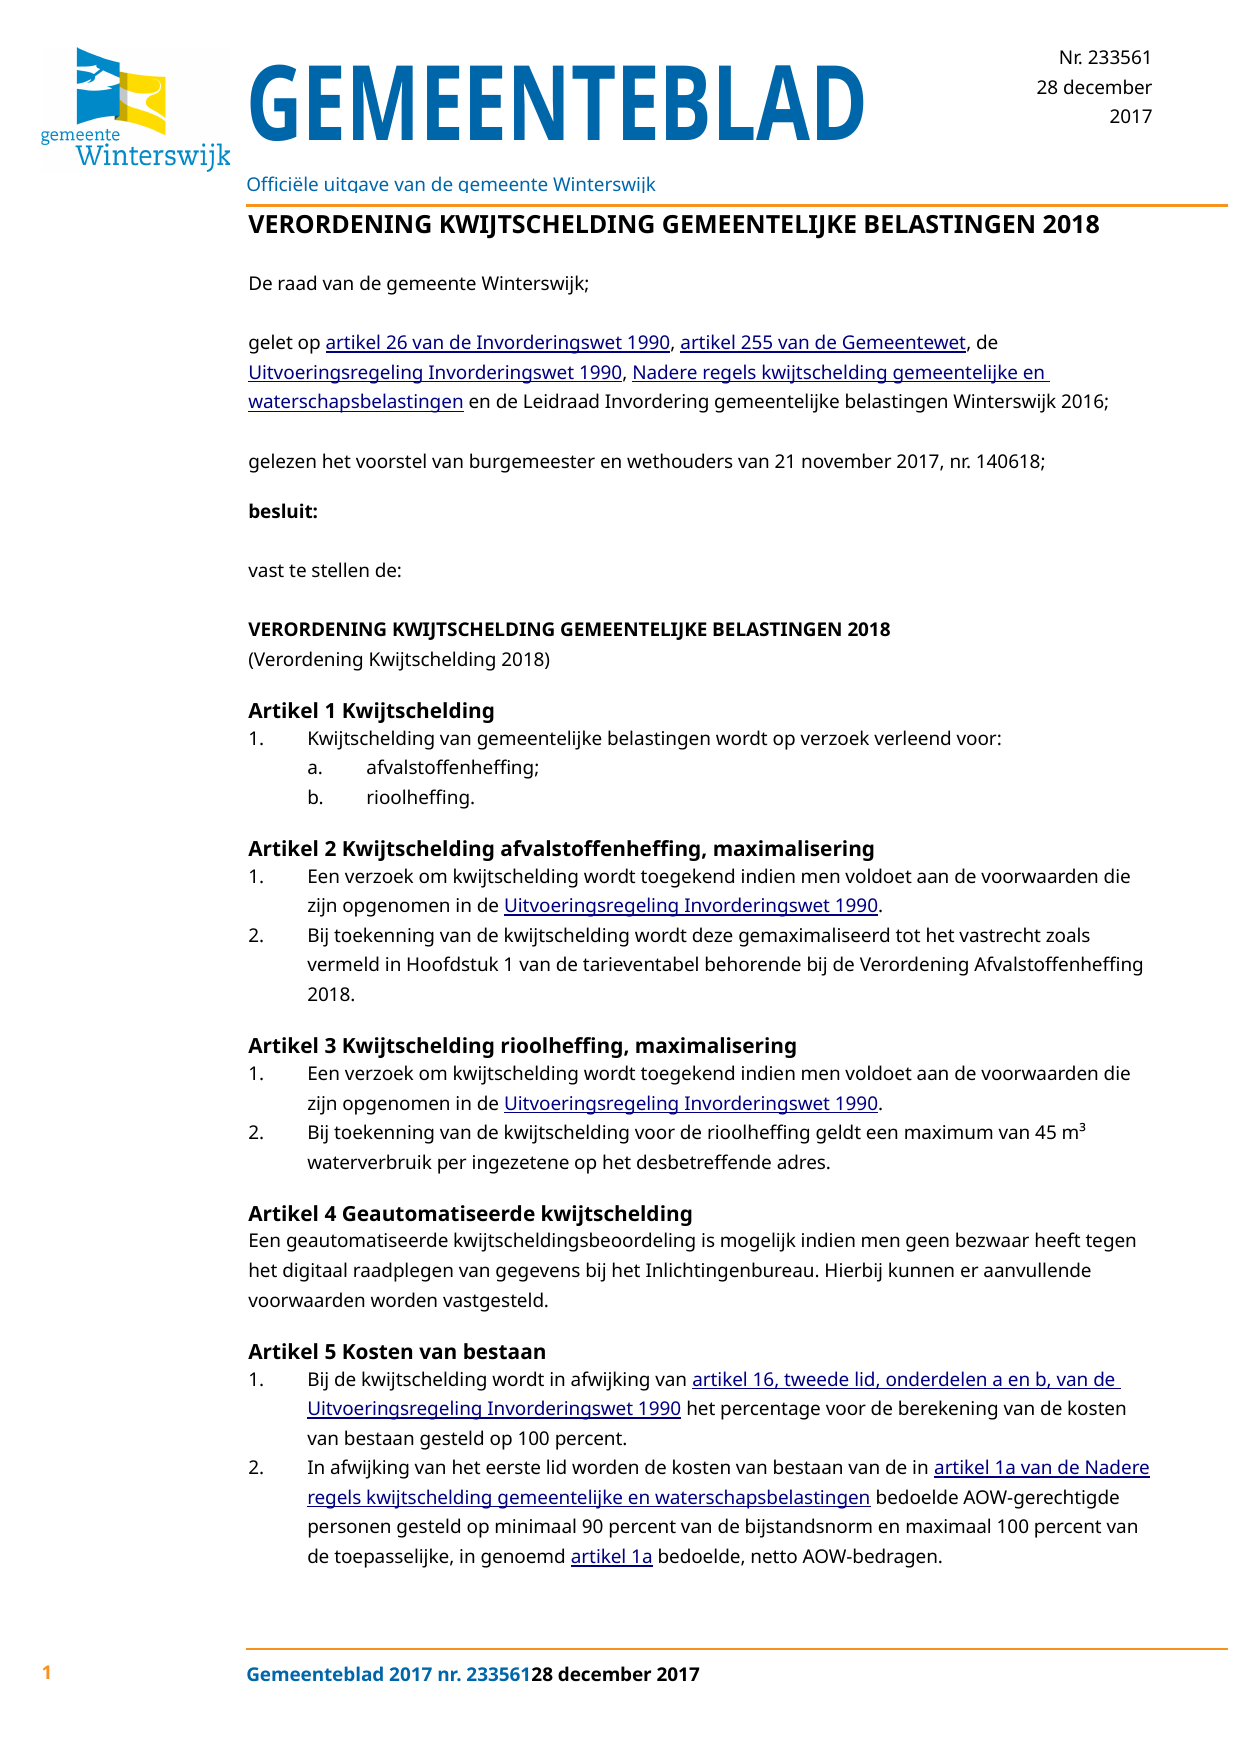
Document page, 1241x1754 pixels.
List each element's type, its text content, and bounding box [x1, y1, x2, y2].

text VERORDENING KWIJTSCHELDING GEMEENTELIJKE BELASTINGEN 2018 [248, 207, 1152, 241]
picture [41, 47, 231, 172]
list Een verzoek om kwijtschelding wordt toegekend indien men voldoet aan de voorwaarden die zijn opgenomen in de Uitvoeringsregeling Invorderingswet 1990. [248, 1060, 1152, 1115]
list Kwijtschelding van gemeentelijke belastingen wordt op verzoek verleend voor: [248, 725, 1152, 751]
text Artikel 5 Kosten van bestaan [248, 1337, 1152, 1366]
text (Verordening Kwijtschelding 2018) [248, 646, 1152, 672]
list afvalstoffenheffing; [307, 754, 1152, 780]
list Bij toekenning van de kwijtschelding voor de rioolheffing geldt een maximum van 45 m³ waterverbruik per ingezetene op het desbetreffende adres. [248, 1119, 1152, 1174]
text Artikel 2 Kwijtschelding afvalstoffenheffing, maximalisering [248, 834, 1152, 863]
list In afwijking van het eerste lid worden de kosten van bestaan van de in artikel 1a van de Nadere regels kwijtschelding gemeentelijke en waterschapsbelastingen bedoelde AOW-gerechtigde personen gesteld op minimaal 90 percent van de bijstandsnorm en maximaal 100 percent van de toepasselijke, in genoemd artikel 1a bedoelde, netto AOW-bedragen. [248, 1454, 1152, 1569]
text vast te stellen de: [248, 557, 1152, 583]
text Artikel 3 Kwijtschelding rioolheffing, maximalisering [248, 1032, 1152, 1060]
text Een geautomatiseerde kwijtscheldingsbeoordeling is mogelijk indien men geen bezwaar heeft tegen het digitaal raadplegen van gegevens bij het Inlichtingenbureau. Hierbij kunnen er aanvullende voorwaarden worden vastgesteld. [248, 1228, 1152, 1313]
list Bij de kwijtschelding wordt in afwijking van artikel 16, tweede lid, onderdelen a en b, van de Uitvoeringsregeling Invorderingswet 1990 het percentage voor de berekening van de kosten van bestaan gesteld op 100 percent. [248, 1366, 1152, 1451]
list Een verzoek om kwijtschelding wordt toegekend indien men voldoet aan de voorwaarden die zijn opgenomen in de Uitvoeringsregeling Invorderingswet 1990. [248, 863, 1152, 918]
text Artikel 1 Kwijtschelding [248, 696, 1152, 725]
list rioolheffing. [307, 784, 1152, 810]
list Bij toekenning van de kwijtschelding wordt deze gemaximaliseerd tot het vastrecht zoals vermeld in Hoofdstuk 1 van de tarieventabel behorende bij de Verordening Afvalstoffenheffing 2018. [248, 922, 1152, 1007]
text VERORDENING KWIJTSCHELDING GEMEENTELIJKE BELASTINGEN 2018 [248, 616, 1152, 642]
text De raad van de gemeente Winterswijk; [248, 270, 1152, 296]
text Artikel 4 Geautomatiseerde kwijtschelding [248, 1199, 1152, 1228]
text besluit: [248, 498, 1152, 524]
text gelezen het voorstel van burgemeester en wethouders van 21 november 2017, nr. 140618; [248, 448, 1152, 473]
picture [225, 153, 231, 162]
text gelet op artikel 26 van de Invorderingswet 1990, artikel 255 van de Gemeentewet, de Uitvoeringsregeling Invorderingswet 1990, Nadere regels kwijtschelding gemeentelijke en waterschapsbelastingen en de Leidraad Invordering gemeentelijke belastingen Winterswijk 2016; [248, 329, 1152, 414]
